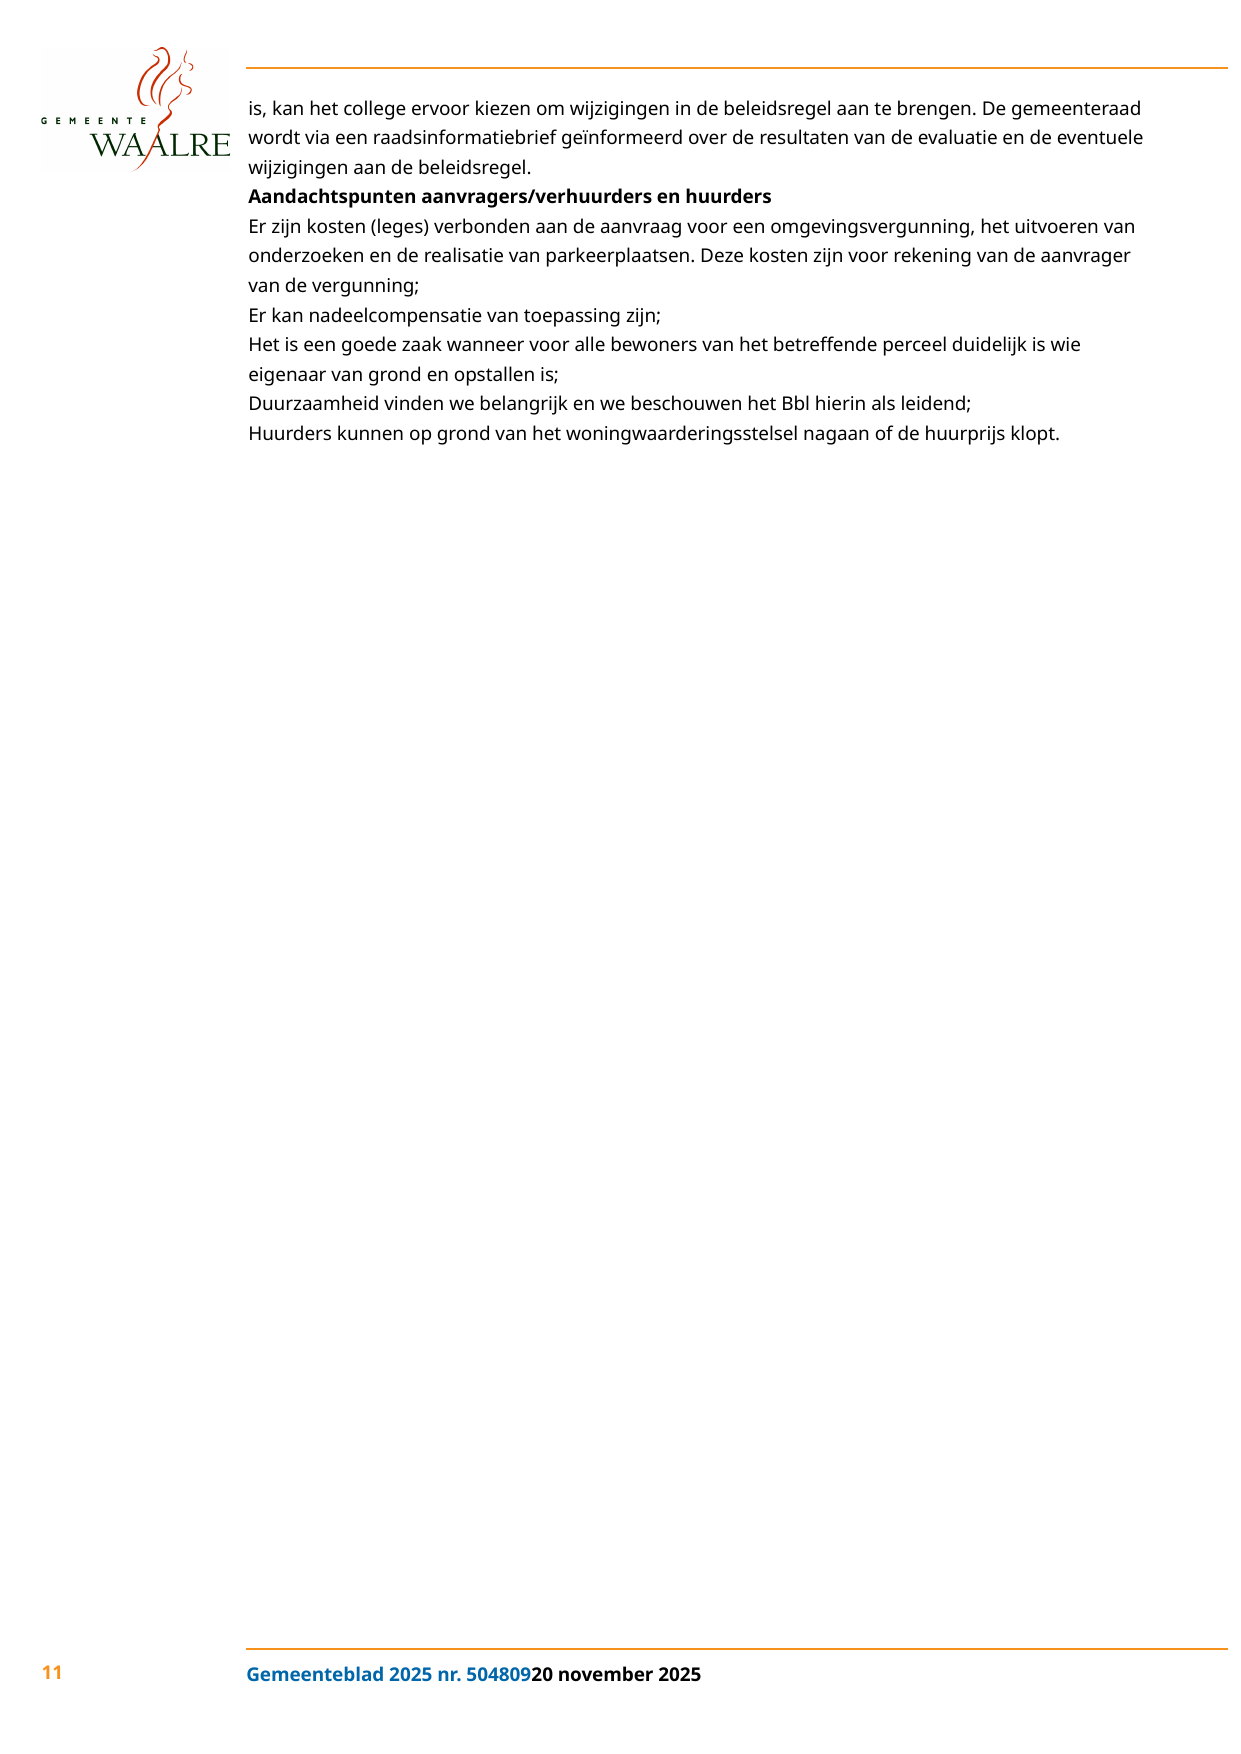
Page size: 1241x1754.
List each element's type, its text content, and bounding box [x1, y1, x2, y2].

text Er zijn kosten (leges) verbonden aan de aanvraag voor een omgevingsvergunning, het uitvoeren van onderzoeken en de realisatie van parkeerplaatsen. Deze kosten zijn voor rekening van de aanvrager van de vergunning; [248, 213, 1152, 298]
text Huurders kunnen op grond van het woningwaarderingsstelsel nagaan of de huurprijs klopt. [248, 420, 1152, 446]
picture [41, 47, 231, 172]
text Duurzaamheid vinden we belangrijk en we beschouwen het Bbl hierin als leidend; [248, 391, 1152, 416]
text Aandachtspunten aanvragers/verhuurders en huurders [248, 183, 1152, 209]
text is, kan het college ervoor kiezen om wijzigingen in de beleidsregel aan te brengen. De gemeenteraad wordt via een raadsinformatiebrief geïnformeerd over de resultaten van de evaluatie en de eventuele wijzigingen aan de beleidsregel. [248, 95, 1152, 180]
text Er kan nadeelcompensatie van toepassing zijn; [248, 302, 1152, 328]
text Het is een goede zaak wanneer voor alle bewoners van het betreffende perceel duidelijk is wie eigenaar van grond en opstallen is; [248, 331, 1152, 387]
